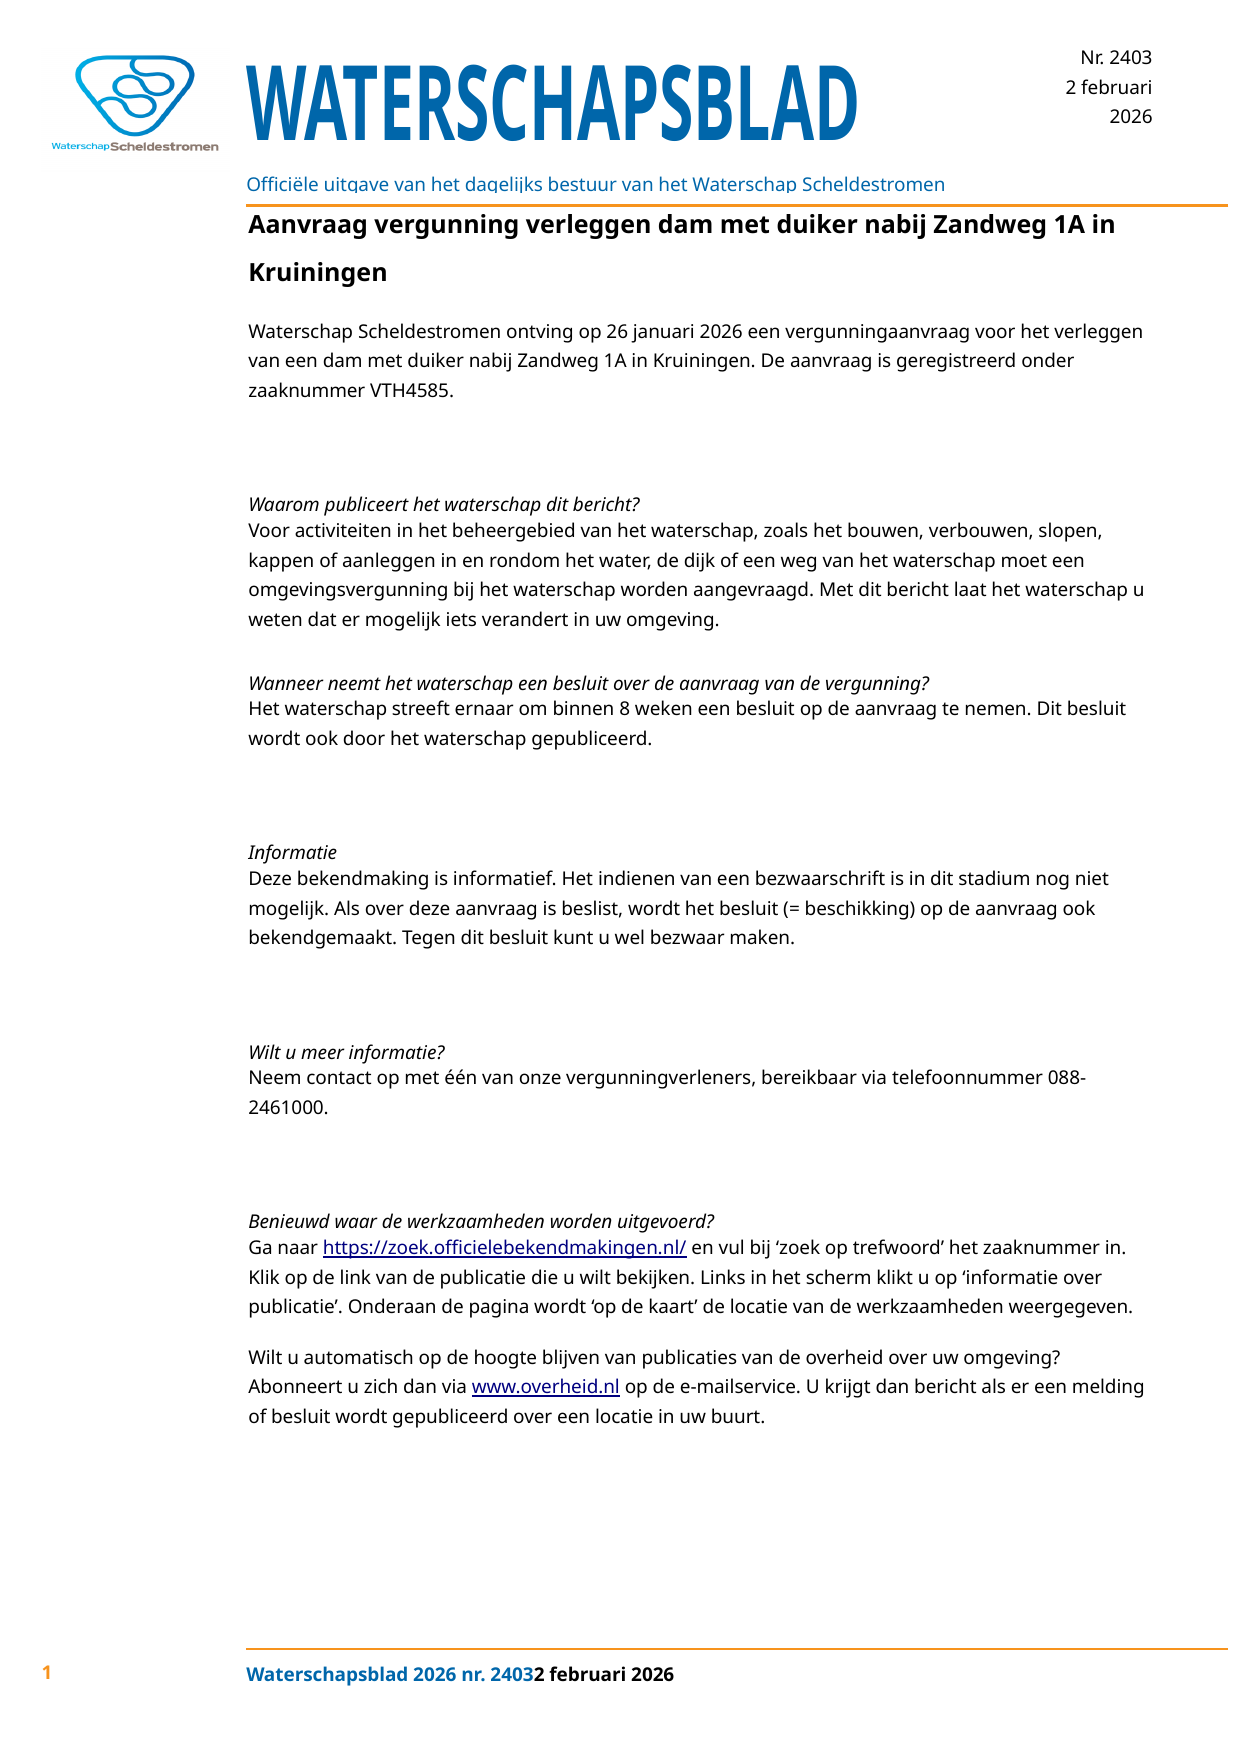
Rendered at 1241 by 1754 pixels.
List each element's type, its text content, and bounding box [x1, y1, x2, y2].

text Waterschap Scheldestromen ontving op 26 januari 2026 een vergunningaanvraag voor het verleggen van een dam met duiker nabij Zandweg 1A in Kruiningen. De aanvraag is geregistreerd onder zaaknummer VTH4585. [248, 318, 1152, 403]
text Informatie [248, 839, 1152, 865]
text Wilt u automatisch op de hoogte blijven van publicaties van de overheid over uw omgeving? Abonneert u zich dan via www.overheid.nl op de e-mailservice. U krijgt dan bericht als er een melding of besluit wordt gepubliceerd over een locatie in uw buurt. [248, 1344, 1152, 1429]
text Deze bekendmaking is informatief. Het indienen van een bezwaarschrift is in dit stadium nog niet mogelijk. Als over deze aanvraag is beslist, wordt het besluit (= beschikking) op de aanvraag ook bekendgemaakt. Tegen dit besluit kunt u wel bezwaar maken. [248, 865, 1152, 950]
text Waarom publiceert het waterschap dit bericht? [248, 491, 1152, 517]
text Het waterschap streeft ernaar om binnen 8 weken een besluit op de aanvraag te nemen. Dit besluit wordt ook door het waterschap gepubliceerd. [248, 696, 1152, 751]
picture [41, 47, 231, 172]
text Ga naar https://zoek.officielebekendmakingen.nl/ en vul bij ‘zoek op trefwoord’ het zaaknummer in. Klik op de link van de publicatie die u wilt bekijken. Links in het scherm klikt u op ‘informatie over publicatie’. Onderaan de pagina wordt ‘op de kaart’ de locatie van de werkzaamheden weergegeven. [248, 1234, 1152, 1319]
text Wilt u meer informatie? [248, 1039, 1152, 1064]
text Benieuwd waar de werkzaamheden worden uitgevoerd? [248, 1208, 1152, 1234]
text Neem contact op met één van onze vergunningverleners, bereikbaar via telefoonnummer 088-2461000. [248, 1064, 1152, 1120]
text Voor activiteiten in het beheergebied van het waterschap, zoals het bouwen, verbouwen, slopen, kappen of aanleggen in en rondom het water, de dijk of een weg van het waterschap moet een omgevingsvergunning bij het waterschap worden aangevraagd. Met dit bericht laat het waterschap u weten dat er mogelijk iets verandert in uw omgeving. [248, 517, 1152, 632]
text Aanvraag vergunning verleggen dam met duiker nabij Zandweg 1A in Kruiningen [248, 207, 1152, 288]
text Wanneer neemt het waterschap een besluit over de aanvraag van de vergunning? [248, 670, 1152, 696]
